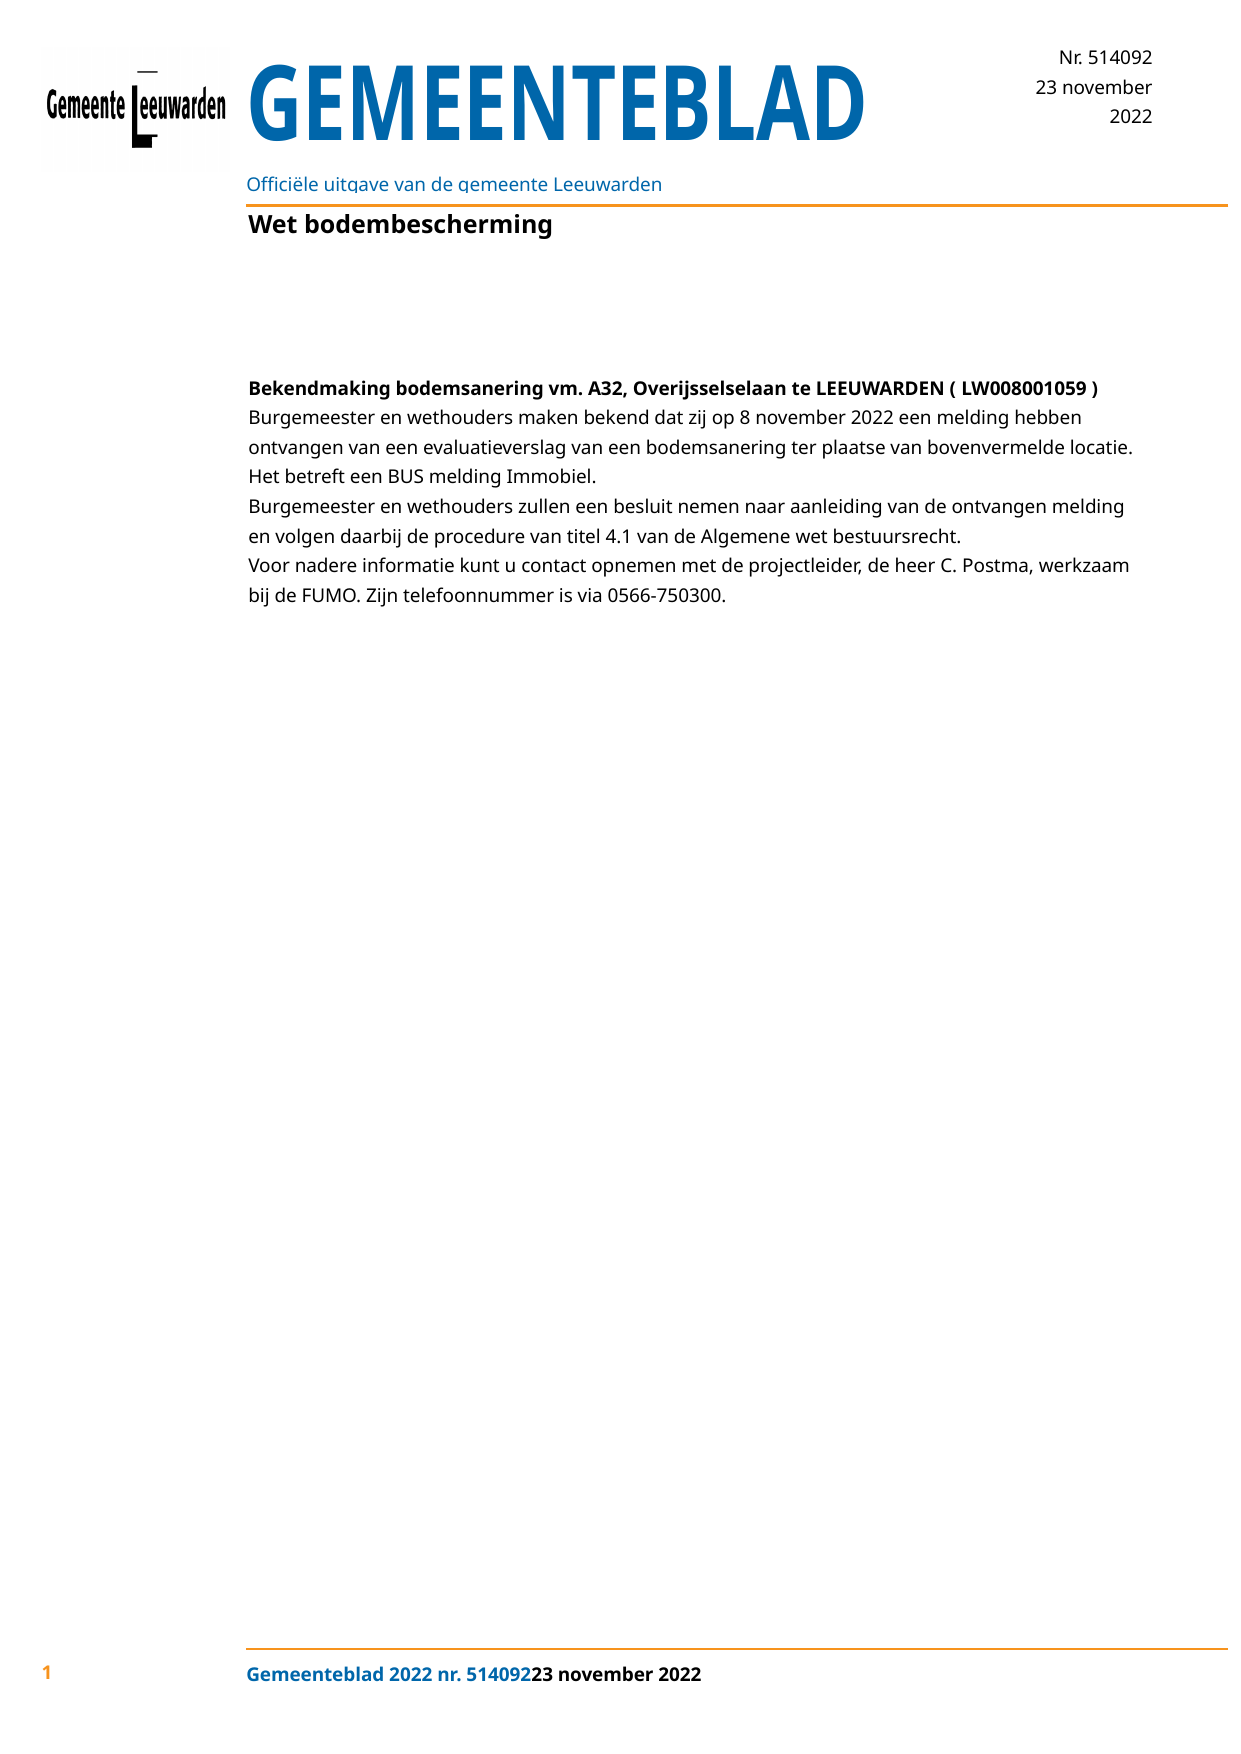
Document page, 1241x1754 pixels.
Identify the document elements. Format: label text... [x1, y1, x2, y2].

picture [41, 47, 231, 172]
text Voor nadere informatie kunt u contact opnemen met de projectleider, de heer C. Postma, werkzaam bij de FUMO. Zijn telefoonnummer is via 0566-750300. [248, 552, 1152, 608]
text Bekendmaking bodemsanering vm. A32, Overijsselselaan te LEEUWARDEN ( LW008001059 ) [248, 375, 1152, 401]
text Burgemeester en wethouders zullen een besluit nemen naar aanleiding van de ontvangen melding en volgen daarbij de procedure van titel 4.1 van de Algemene wet bestuursrecht. [248, 493, 1152, 548]
text Burgemeester en wethouders maken bekend dat zij op 8 november 2022 een melding hebben ontvangen van een evaluatieverslag van een bodemsanering ter plaatse van bovenvermelde locatie. Het betreft een BUS melding Immobiel. [248, 404, 1152, 489]
text Wet bodembescherming [248, 207, 1152, 241]
